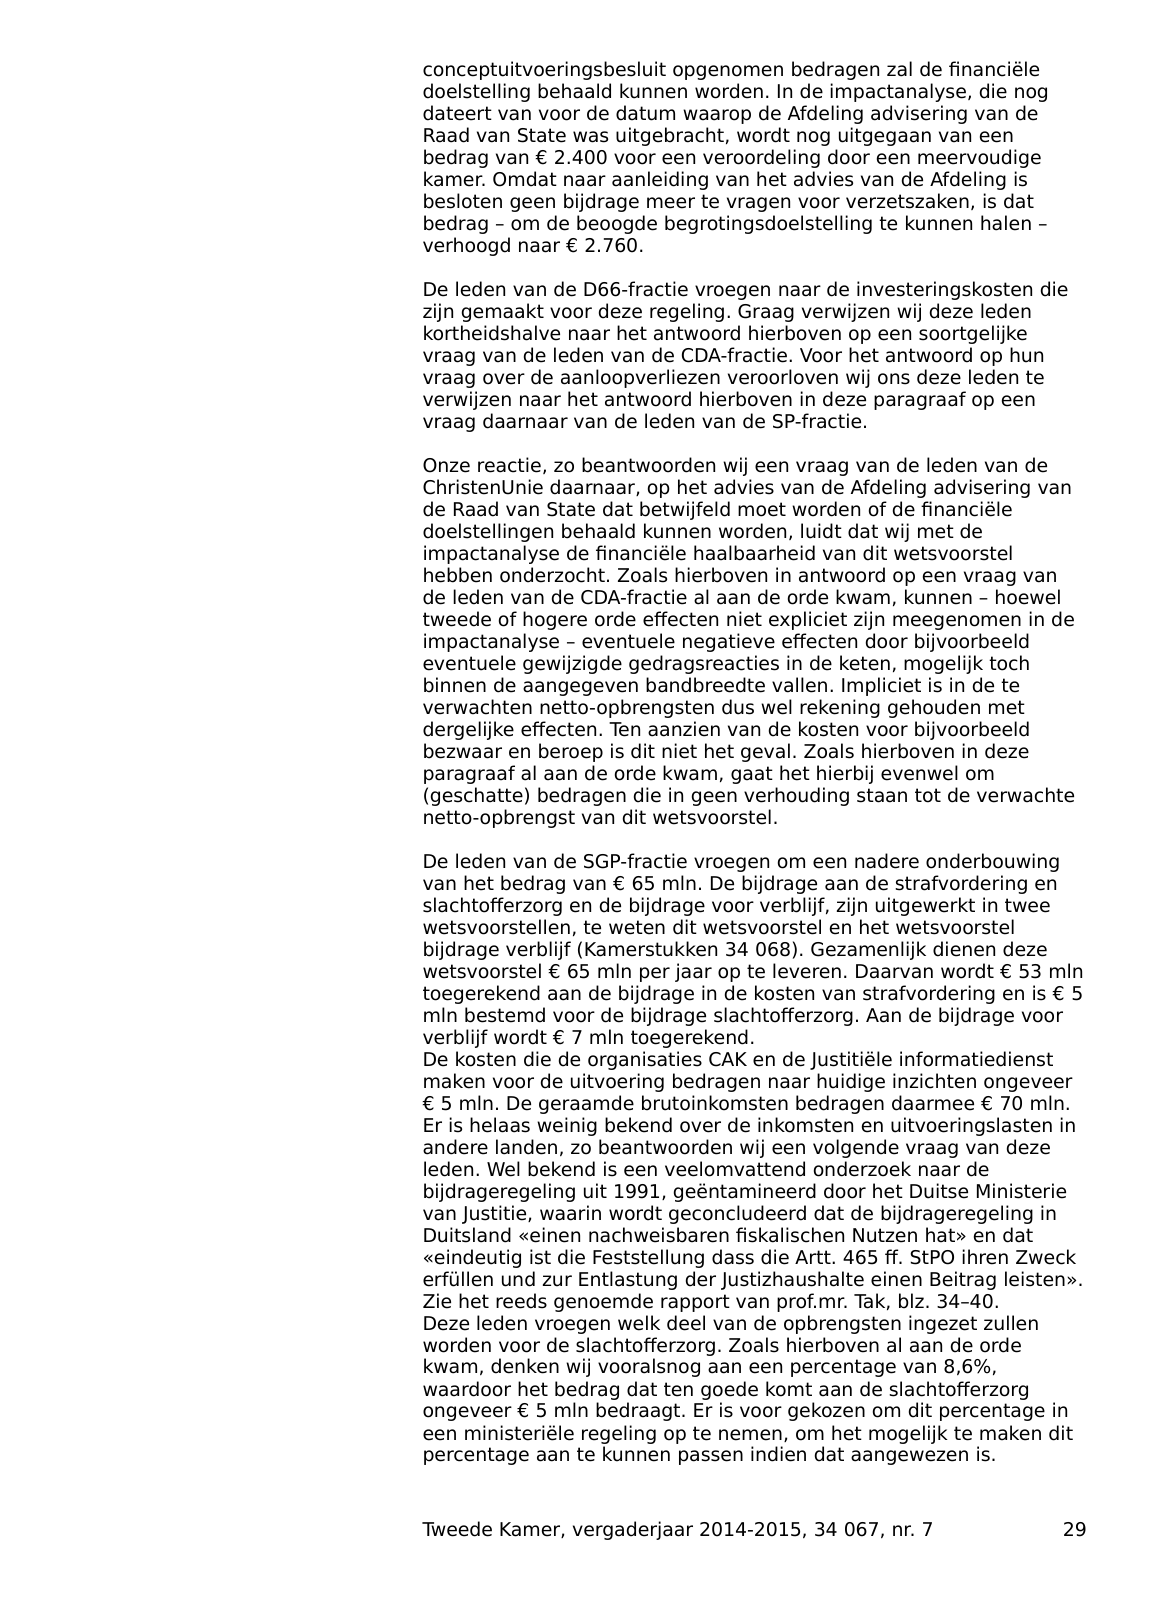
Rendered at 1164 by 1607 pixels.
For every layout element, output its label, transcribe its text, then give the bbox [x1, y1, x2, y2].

text De leden van de SGP-fractie vroegen om een nadere onderbouwing van het bedrag van € 65 mln. De bijdrage aan de strafvordering en slachtofferzorg en de bijdrage voor verblijf, zijn uitgewerkt in twee wetsvoorstellen, te weten dit wetsvoorstel en het wetsvoorstel bijdrage verblijf (Kamerstukken 34 068). Gezamenlijk dienen deze wetsvoorstel € 65 mln per jaar op te leveren. Daarvan wordt € 53 mln toegerekend aan de bijdrage in de kosten van strafvordering en is € 5 mln bestemd voor de bijdrage slachtofferzorg. Aan de bijdrage voor verblijf wordt € 7 mln toegerekend. [422, 851, 1087, 1049]
text Deze leden vroegen welk deel van de opbrengsten ingezet zullen worden voor de slachtofferzorg. Zoals hierboven al aan de orde kwam, denken wij vooralsnog aan een percentage van 8,6%, waardoor het bedrag dat ten goede komt aan de slachtofferzorg ongeveer € 5 mln bedraagt. Er is voor gekozen om dit percentage in een ministeriële regeling op te nemen, om het mogelijk te maken dit percentage aan te kunnen passen indien dat aangewezen is. [422, 1312, 1087, 1466]
text De kosten die de organisaties CAK en de Justitiële informatiedienst maken voor de uitvoering bedragen naar huidige inzichten ongeveer € 5 mln. De geraamde brutoinkomsten bedragen daarmee € 70 mln. [422, 1049, 1087, 1115]
text conceptuitvoeringsbesluit opgenomen bedragen zal de financiële doelstelling behaald kunnen worden. In de impactanalyse, die nog dateert van voor de datum waarop de Afdeling advisering van de Raad van State was uitgebracht, wordt nog uitgegaan van een bedrag van € 2.400 voor een veroordeling door een meervoudige kamer. Omdat naar aanleiding van het advies van de Afdeling is besloten geen bijdrage meer te vragen voor verzetszaken, is dat bedrag – om de beoogde begrotingsdoelstelling te kunnen halen – verhoogd naar € 2.760. [422, 59, 1087, 257]
text Onze reactie, zo beantwoorden wij een vraag van de leden van de ChristenUnie daarnaar, op het advies van de Afdeling advisering van de Raad van State dat betwijfeld moet worden of de financiële doelstellingen behaald kunnen worden, luidt dat wij met de impactanalyse de financiële haalbaarheid van dit wetsvoorstel hebben onderzocht. Zoals hierboven in antwoord op een vraag van de leden van de CDA-fractie al aan de orde kwam, kunnen – hoewel tweede of hogere orde effecten niet expliciet zijn meegenomen in de impactanalyse – eventuele negatieve effecten door bijvoorbeeld eventuele gewijzigde gedragsreacties in de keten, mogelijk toch binnen de aangegeven bandbreedte vallen. Impliciet is in de te verwachten netto-opbrengsten dus wel rekening gehouden met dergelijke effecten. Ten aanzien van de kosten voor bijvoorbeeld bezwaar en beroep is dit niet het geval. Zoals hierboven in deze paragraaf al aan de orde kwam, gaat het hierbij evenwel om (geschatte) bedragen die in geen verhouding staan tot de verwachte netto-opbrengst van dit wetsvoorstel. [422, 455, 1087, 829]
text Er is helaas weinig bekend over de inkomsten en uitvoeringslasten in andere landen, zo beantwoorden wij een volgende vraag van deze leden. Wel bekend is een veelomvattend onderzoek naar de bijdrageregeling uit 1991, geëntamineerd door het Duitse Ministerie van Justitie, waarin wordt geconcludeerd dat de bijdrageregeling in Duitsland «einen nachweisbaren fiskalischen Nutzen hat» en dat «eindeutig ist die Feststellung dass die Artt. 465 ff. StPO ihren Zweck erfüllen und zur Entlastung der Justizhaushalte einen Beitrag leisten». Zie het reeds genoemde rapport van prof.mr. Tak, blz. 34–40. [422, 1115, 1087, 1312]
text De leden van de D66-fractie vroegen naar de investeringskosten die zijn gemaakt voor deze regeling. Graag verwijzen wij deze leden kortheidshalve naar het antwoord hierboven op een soortgelijke vraag van de leden van de CDA-fractie. Voor het antwoord op hun vraag over de aanloopverliezen veroorloven wij ons deze leden te verwijzen naar het antwoord hierboven in deze paragraaf op een vraag daarnaar van de leden van de SP-fractie. [422, 279, 1087, 433]
